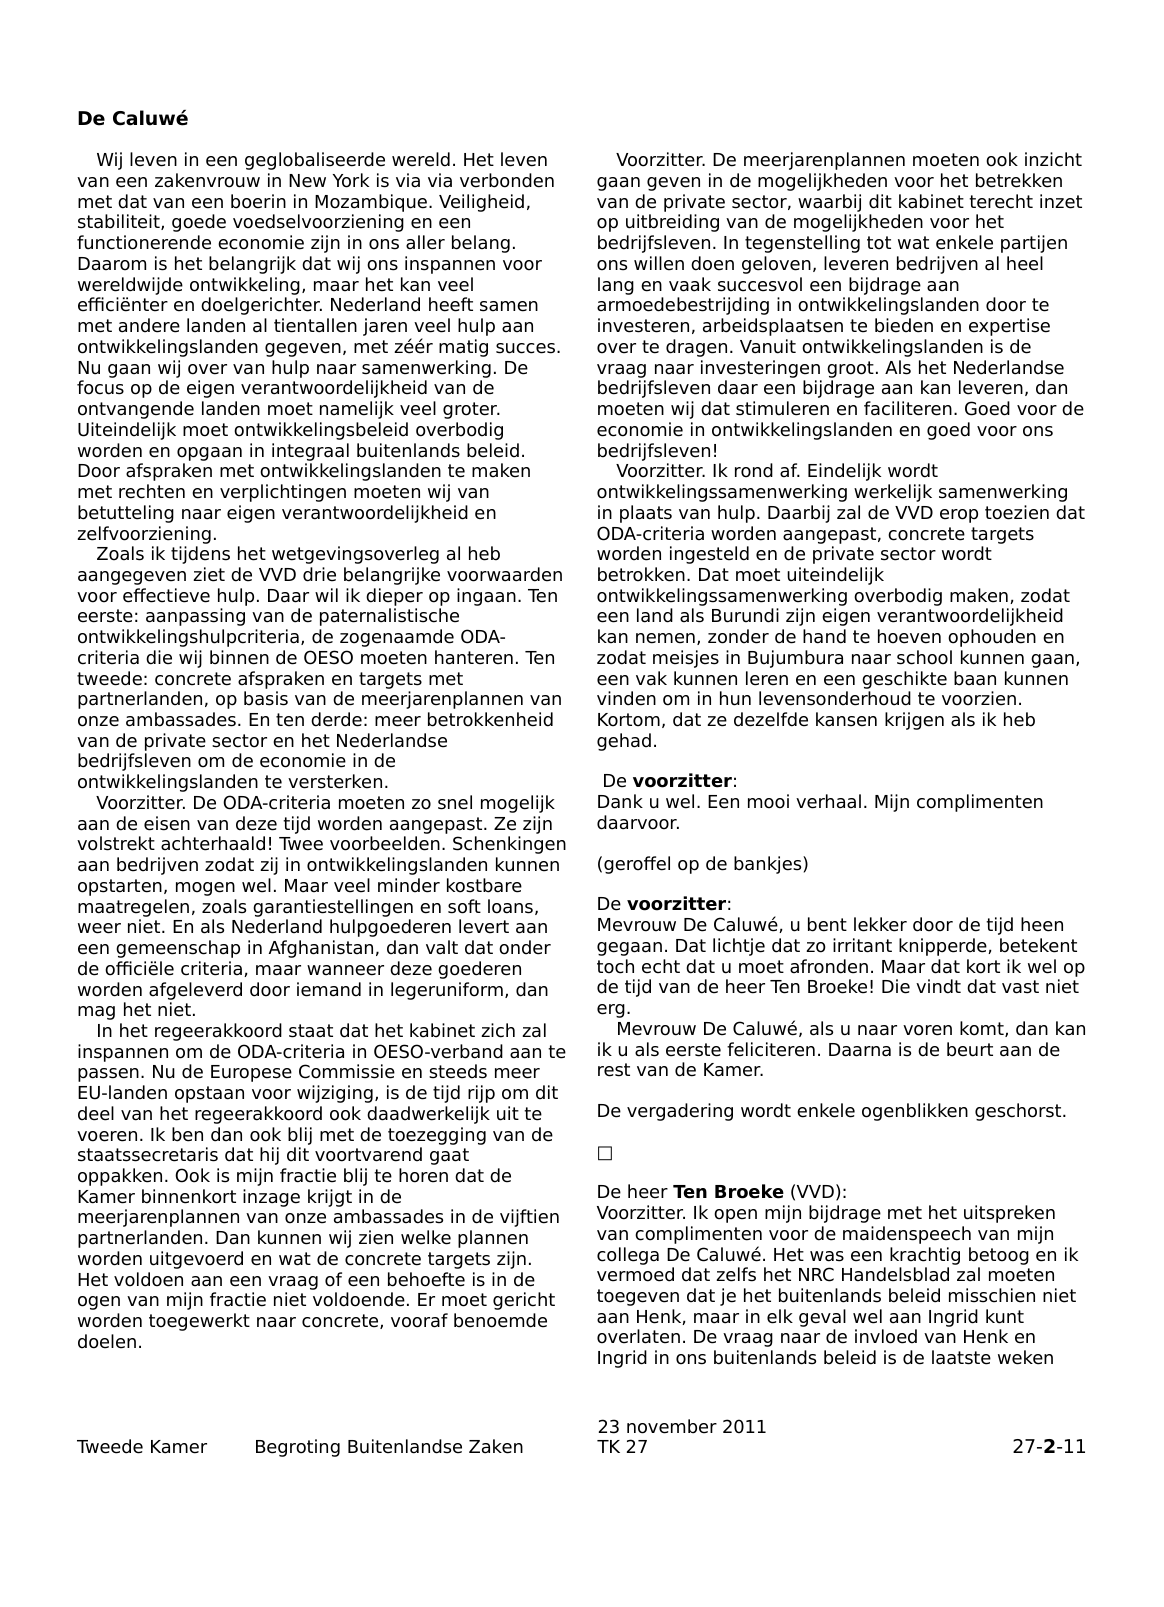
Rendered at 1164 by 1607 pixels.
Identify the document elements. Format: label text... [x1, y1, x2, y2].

text □ [596, 1142, 1087, 1162]
text De vergadering wordt enkele ogenblikken geschorst. [596, 1101, 1087, 1122]
text Zoals ik tijdens het wetgevingsoverleg al heb aangegeven ziet de VVD drie belangrijke voorwaarden voor effectieve hulp. Daar wil ik dieper op ingaan. Ten eerste: aanpassing van de paternalistische ontwikkelingshulpcriteria, de zogenaamde ODA-criteria die wij binnen de OESO moeten hanteren. Ten tweede: concrete afspraken en targets met partnerlanden, op basis van de meerjarenplannen van onze ambassades. En ten derde: meer betrokkenheid van de private sector en het Nederlandse bedrijfsleven om de economie in de ontwikkelingslanden te versterken. [77, 544, 567, 793]
text Voorzitter. De meerjarenplannen moeten ook inzicht gaan geven in de mogelijkheden voor het betrekken van de private sector, waarbij dit kabinet terecht inzet op uitbreiding van de mogelijkheden voor het bedrijfsleven. In tegenstelling tot wat enkele partijen ons willen doen geloven, leveren bedrijven al heel lang en vaak succesvol een bijdrage aan armoedebestrijding in ontwikkelingslanden door te investeren, arbeidsplaatsen te bieden en expertise over te dragen. Vanuit ontwikkelingslanden is de vraag naar investeringen groot. Als het Nederlandse bedrijfsleven daar een bijdrage aan kan leveren, dan moeten wij dat stimuleren en faciliteren. Goed voor de economie in ontwikkelingslanden en goed voor ons bedrijfsleven! [596, 150, 1087, 461]
text De heer Ten Broeke (VVD): [596, 1182, 1087, 1203]
text Mevrouw De Caluwé, als u naar voren komt, dan kan ik u als eerste feliciteren. Daarna is de beurt aan de rest van de Kamer. [596, 1019, 1087, 1081]
text Voorzitter. De ODA-criteria moeten zo snel mogelijk aan de eisen van deze tijd worden aangepast. Ze zijn volstrekt achterhaald! Twee voorbeelden. Schenkingen aan bedrijven zodat zij in ontwikkelingslanden kunnen opstarten, mogen wel. Maar veel minder kostbare maatregelen, zoals garantiestellingen en soft loans, weer niet. En als Nederland hulpgoederen levert aan een gemeenschap in Afghanistan, dan valt dat onder de officiële criteria, maar wanneer deze goederen worden afgeleverd door iemand in legeruniform, dan mag het niet. [77, 793, 567, 1021]
text Mevrouw De Caluwé, u bent lekker door de tijd heen gegaan. Dat lichtje dat zo irritant knipperde, betekent toch echt dat u moet afronden. Maar dat kort ik wel op de tijd van de heer Ten Broeke! Die vindt dat vast niet erg. [596, 915, 1087, 1019]
text Voorzitter. Ik open mijn bijdrage met het uitspreken van complimenten voor de maidenspeech van mijn collega De Caluwé. Het was een krachtig betoog en ik vermoed dat zelfs het NRC Handelsblad zal moeten toegeven dat je het buitenlands beleid misschien niet aan Henk, maar in elk geval wel aan Ingrid kunt overlaten. De vraag naar de invloed van Henk en Ingrid in ons buitenlands beleid is de laatste weken [596, 1203, 1087, 1369]
text (geroffel op de bankjes) [596, 853, 1087, 874]
text Voorzitter. Ik rond af. Eindelijk wordt ontwikkelingssamenwerking werkelijk samenwerking in plaats van hulp. Daarbij zal de VVD erop toezien dat ODA-criteria worden aangepast, concrete targets worden ingesteld en de private sector wordt betrokken. Dat moet uiteindelijk ontwikkelingssamenwerking overbodig maken, zodat een land als Burundi zijn eigen verantwoordelijkheid kan nemen, zonder de hand te hoeven ophouden en zodat meisjes in Bujumbura naar school kunnen gaan, een vak kunnen leren en een geschikte baan kunnen vinden om in hun levensonderhoud te voorzien. Kortom, dat ze dezelfde kansen krijgen als ik heb gehad. [596, 461, 1087, 751]
text Wij leven in een geglobaliseerde wereld. Het leven van een zakenvrouw in New York is via via verbonden met dat van een boerin in Mozambique. Veiligheid, stabiliteit, goede voedselvoorziening en een functionerende economie zijn in ons aller belang. Daarom is het belangrijk dat wij ons inspannen voor wereldwijde ontwikkeling, maar het kan veel efficiënter en doelgerichter. Nederland heeft samen met andere landen al tientallen jaren veel hulp aan ontwikkelingslanden gegeven, met zéér matig succes. Nu gaan wij over van hulp naar samenwerking. De focus op de eigen verantwoordelijkheid van de ontvangende landen moet namelijk veel groter. Uiteindelijk moet ontwikkelingsbeleid overbodig worden en opgaan in integraal buitenlands beleid. Door afspraken met ontwikkelingslanden te maken met rechten en verplichtingen moeten wij van betutteling naar eigen verantwoordelijkheid en zelfvoorziening. [77, 150, 567, 544]
text De voorzitter: [596, 771, 1087, 792]
text In het regeerakkoord staat dat het kabinet zich zal inspannen om de ODA-criteria in OESO-verband aan te passen. Nu de Europese Commissie en steeds meer EU-landen opstaan voor wijziging, is de tijd rijp om dit deel van het regeerakkoord ook daadwerkelijk uit te voeren. Ik ben dan ook blij met de toezegging van de staatssecretaris dat hij dit voortvarend gaat oppakken. Ook is mijn fractie blij te horen dat de Kamer binnenkort inzage krijgt in de meerjarenplannen van onze ambassades in de vijftien partnerlanden. Dan kunnen wij zien welke plannen worden uitgevoerd en wat de concrete targets zijn. Het voldoen aan een vraag of een behoefte is in de ogen van mijn fractie niet voldoende. Er moet gericht worden toegewerkt naar concrete, vooraf benoemde doelen. [77, 1021, 567, 1352]
text De voorzitter: [596, 894, 1087, 915]
text Dank u wel. Een mooi verhaal. Mijn complimenten daarvoor. [596, 792, 1087, 833]
